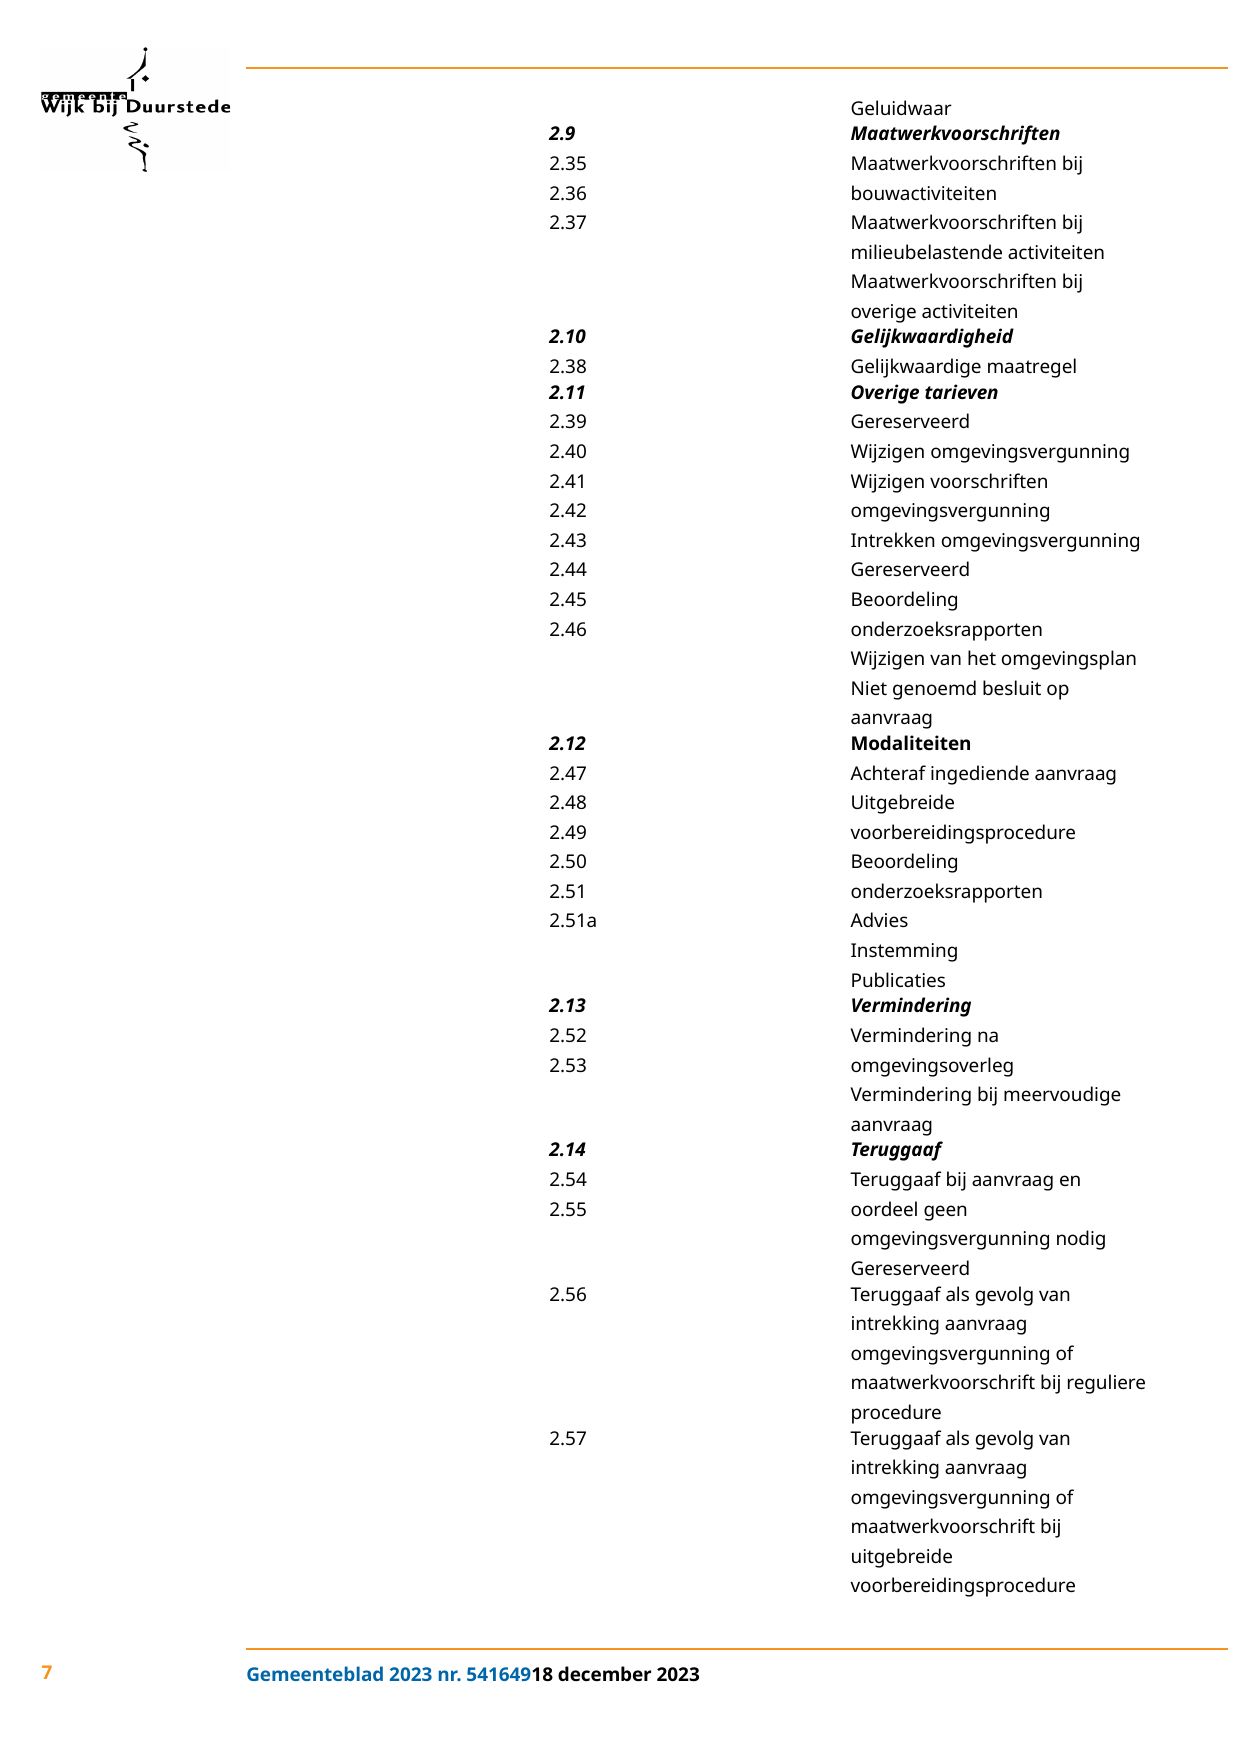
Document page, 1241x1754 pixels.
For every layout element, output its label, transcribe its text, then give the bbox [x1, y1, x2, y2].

table_cell [248, 993, 549, 1137]
table_cell [549, 95, 850, 121]
table_cell Vermindering Vermindering na omgevingsoverleg Vermindering bij meervoudige aanvraag [850, 993, 1152, 1137]
table_cell [248, 1137, 549, 1281]
table_cell 2.57 [549, 1425, 850, 1598]
table_cell 2.11 2.39 2.40 2.41 2.42 2.43 2.44 2.45 2.46 [549, 379, 850, 730]
table_cell 2.10 2.38 [549, 324, 850, 379]
table_cell [248, 95, 549, 121]
table_cell [248, 1425, 549, 1598]
table_cell Gelijkwaardigheid Gelijkwaardige maatregel [850, 324, 1152, 379]
table_cell 2.13 2.52 2.53 [549, 993, 850, 1137]
table_cell [248, 1281, 549, 1425]
table_cell 2.14 2.54 2.55 [549, 1137, 850, 1281]
table_cell Maatwerkvoorschriften Maatwerkvoorschriften bij bouwactiviteiten Maatwerkvoorschriften bij milieubelastende activiteiten Maatwerkvoorschriften bij overige activiteiten [850, 121, 1152, 324]
table_cell Overige tarieven Gereserveerd Wijzigen omgevingsvergunning Wijzigen voorschriften omgevingsvergunning Intrekken omgevingsvergunning Gereserveerd Beoordeling onderzoeksrapporten Wijzigen van het omgevingsplan Niet genoemd besluit op aanvraag [850, 379, 1152, 730]
table_cell Modaliteiten Achteraf ingediende aanvraag Uitgebreide voorbereidingsprocedure Beoordeling onderzoeksrapporten Advies Instemming Publicaties [850, 730, 1152, 993]
table_cell 2.56 [549, 1281, 850, 1425]
table_cell 2.9 2.35 2.36 2.37 [549, 121, 850, 324]
table_cell Geluidwaar [850, 95, 1152, 121]
picture [41, 47, 231, 172]
table_cell [248, 324, 549, 379]
table_cell Teruggaaf als gevolg van intrekking aanvraag omgevingsvergunning of maatwerkvoorschrift bij uitgebreide voorbereidingsprocedure [850, 1425, 1152, 1598]
table_cell Teruggaaf als gevolg van intrekking aanvraag omgevingsvergunning of maatwerkvoorschrift bij reguliere procedure [850, 1281, 1152, 1425]
table_cell [248, 121, 549, 324]
table_cell [248, 730, 549, 993]
table_cell [248, 379, 549, 730]
table_cell 2.12 2.47 2.48 2.49 2.50 2.51 2.51a [549, 730, 850, 993]
table_cell Teruggaaf Teruggaaf bij aanvraag en oordeel geen omgevingsvergunning nodig Gereserveerd [850, 1137, 1152, 1281]
